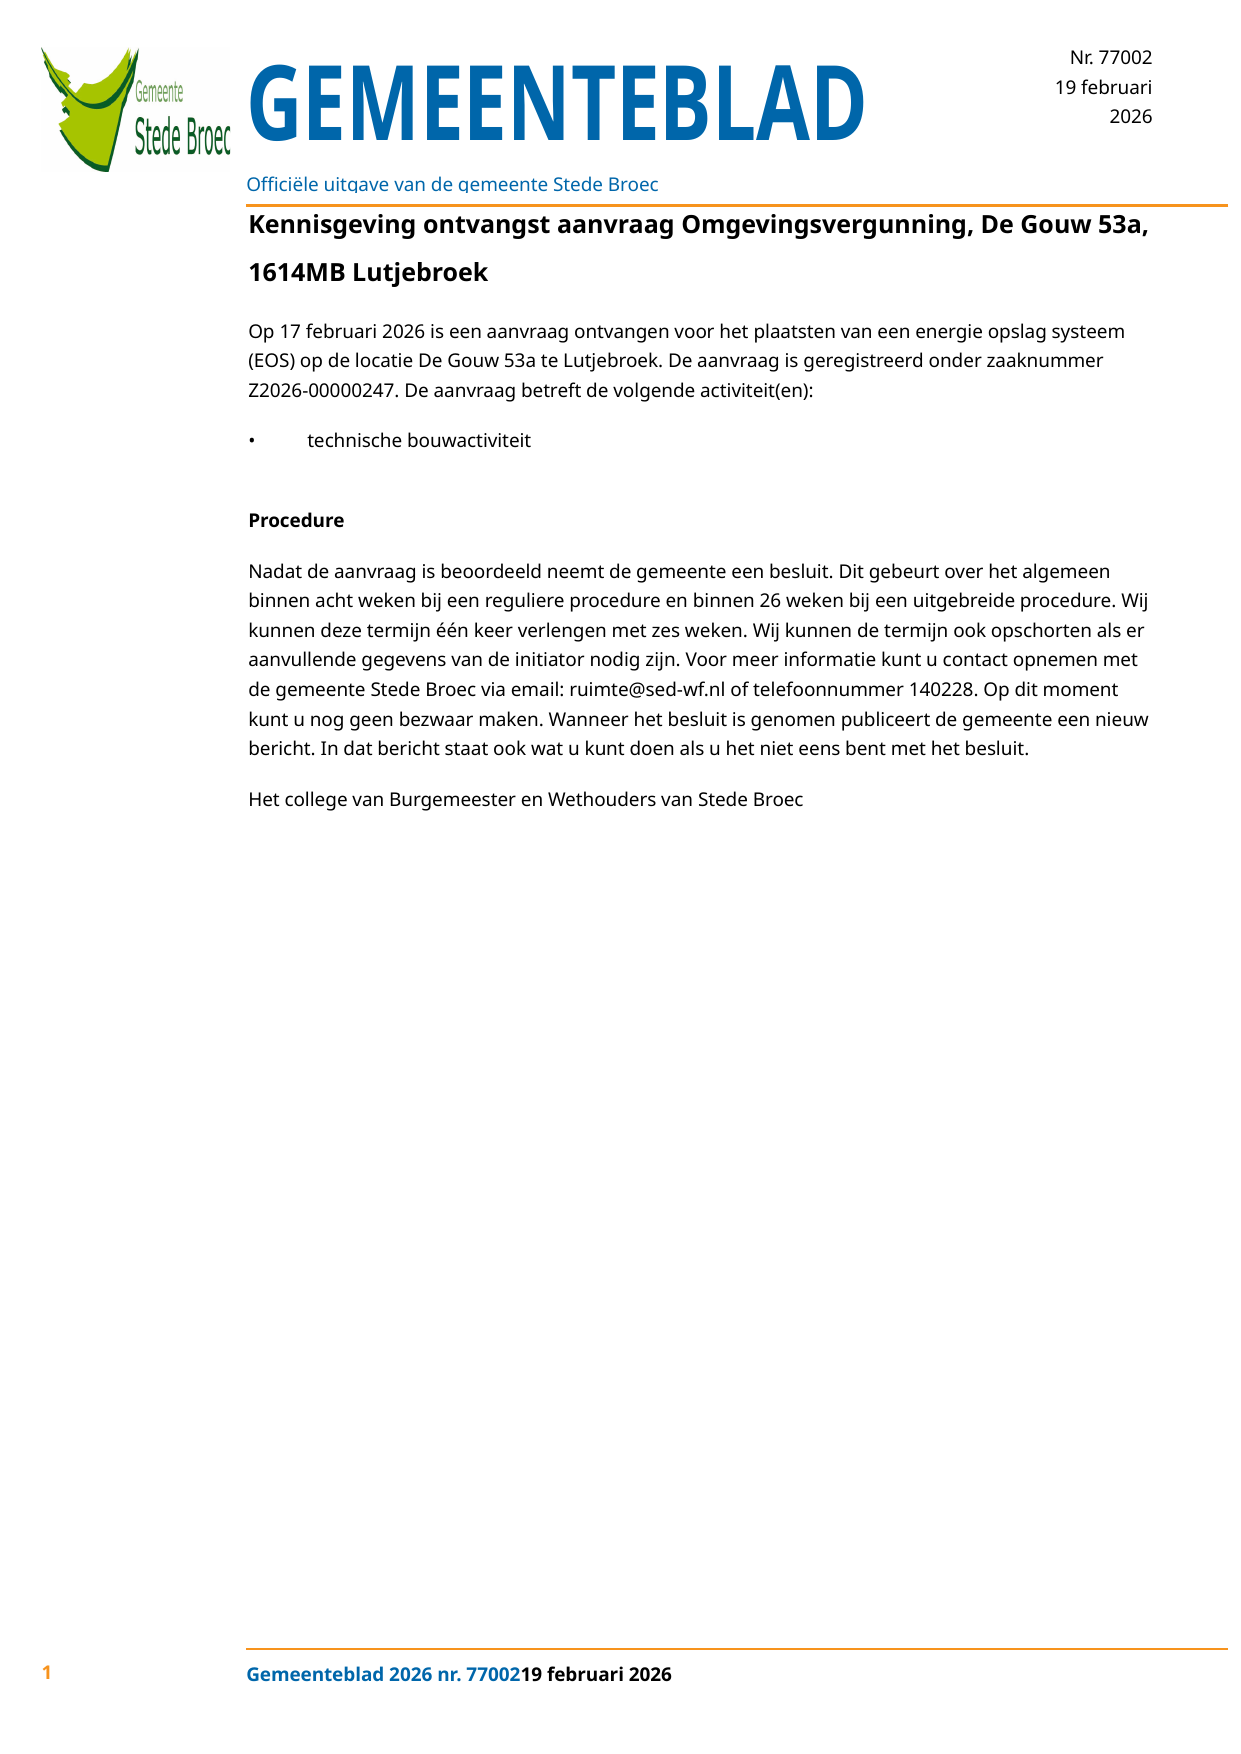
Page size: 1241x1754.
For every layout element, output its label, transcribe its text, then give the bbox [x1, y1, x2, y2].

text Het college van Burgemeester en Wethouders van Stede Broec [248, 786, 1152, 812]
text Nadat de aanvraag is beoordeeld neemt de gemeente een besluit. Dit gebeurt over het algemeen binnen acht weken bij een reguliere procedure en binnen 26 weken bij een uitgebreide procedure. Wij kunnen deze termijn één keer verlengen met zes weken. Wij kunnen de termijn ook opschorten als er aanvullende gegevens van de initiator nodig zijn. Voor meer informatie kunt u contact opnemen met de gemeente Stede Broec via email: ruimte@sed-wf.nl of telefoonnummer 140228. Op dit moment kunt u nog geen bezwaar maken. Wanneer het besluit is genomen publiceert de gemeente een nieuw bericht. In dat bericht staat ook wat u kunt doen als u het niet eens bent met het besluit. [248, 558, 1152, 761]
text Op 17 februari 2026 is een aanvraag ontvangen voor het plaatsten van een energie opslag systeem (EOS) op de locatie De Gouw 53a te Lutjebroek. De aanvraag is geregistreerd onder zaaknummer Z2026-00000247. De aanvraag betreft de volgende activiteit(en): [248, 318, 1152, 403]
picture [41, 47, 231, 172]
text Kennisgeving ontvangst aanvraag Omgevingsvergunning, De Gouw 53a, 1614MB Lutjebroek [248, 207, 1152, 288]
text Procedure [248, 507, 1152, 533]
list technische bouwactiviteit [248, 427, 1152, 453]
